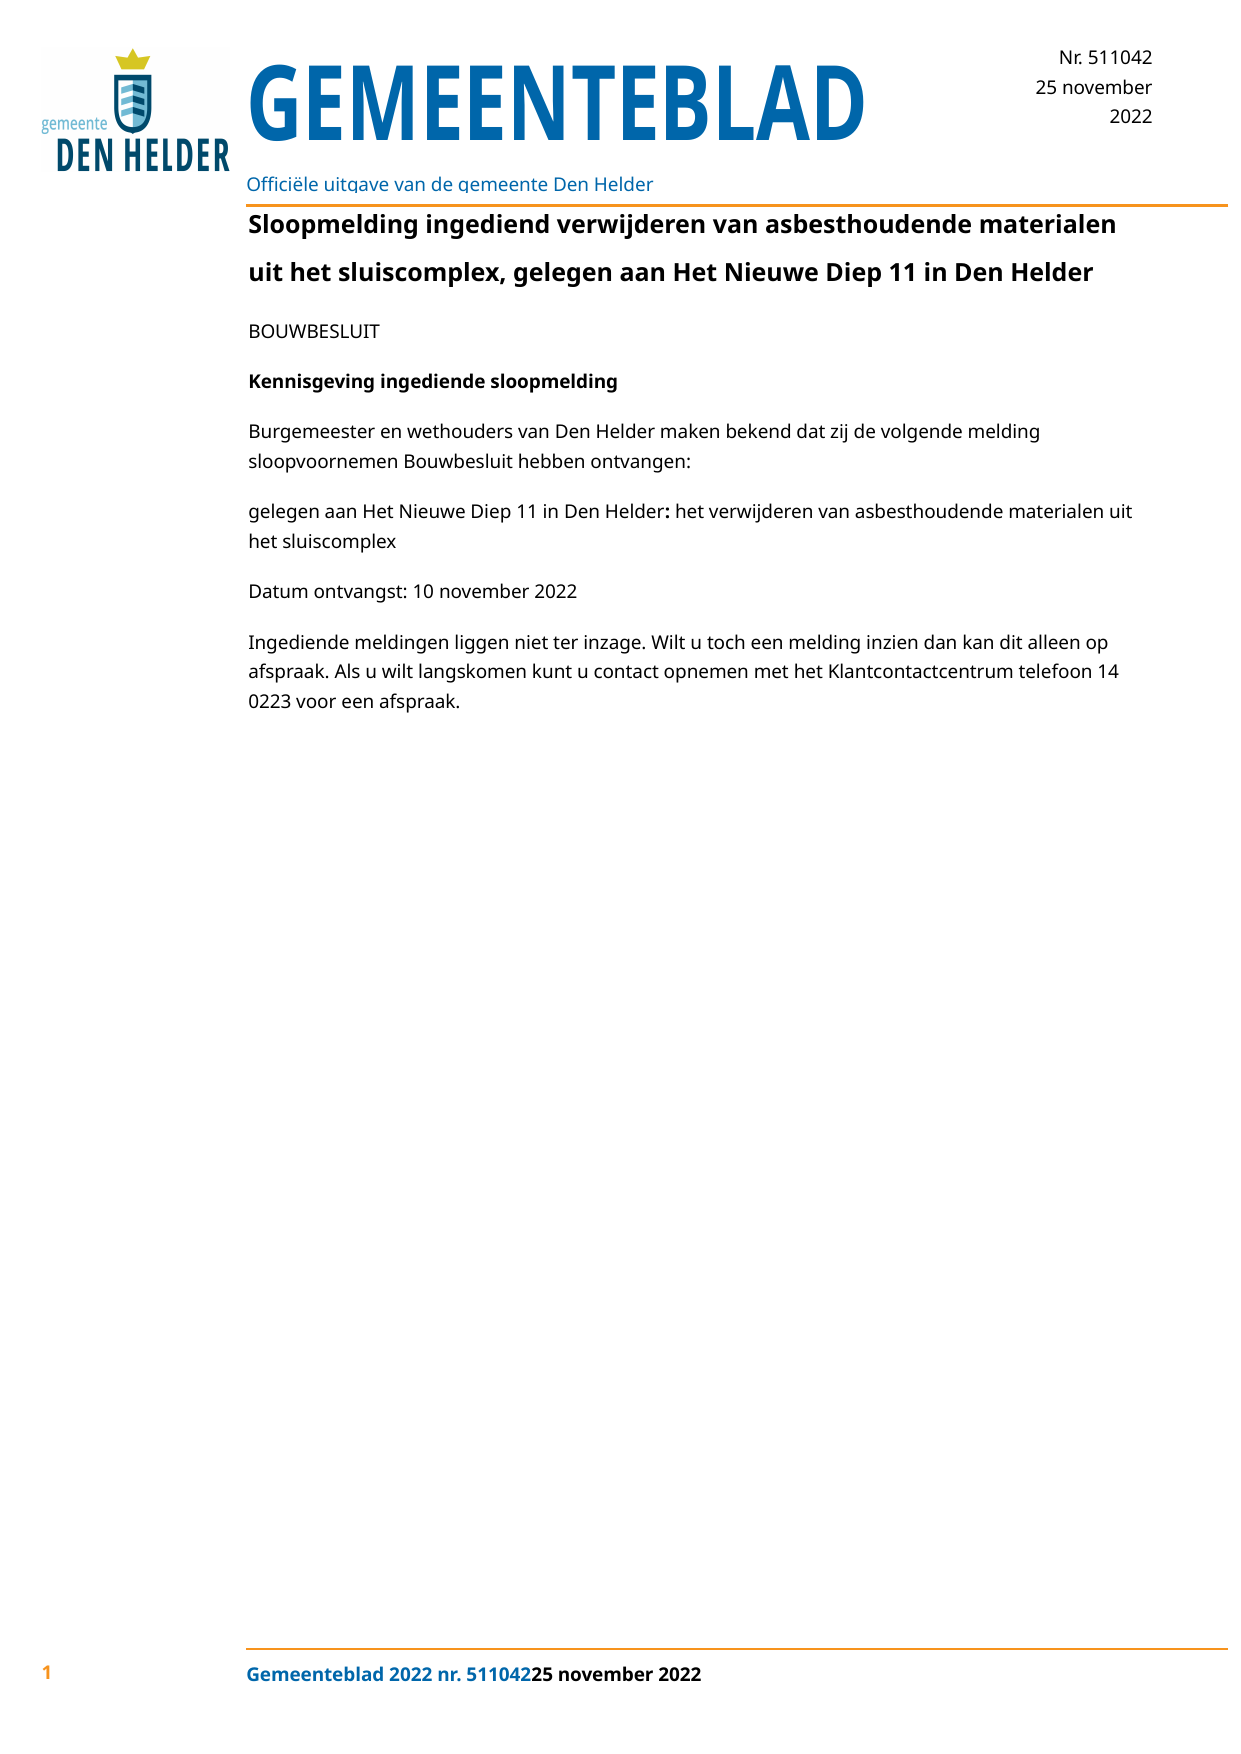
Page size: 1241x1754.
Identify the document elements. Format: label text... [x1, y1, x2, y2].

picture [63, 144, 68, 165]
text Sloopmelding ingediend verwijderen van asbesthoudende materialen uit het sluiscomplex, gelegen aan Het Nieuwe Diep 11 in Den Helder [248, 207, 1152, 288]
picture [182, 144, 187, 165]
picture [100, 154, 106, 172]
text Kennisgeving ingediende sloopmelding [248, 368, 1152, 394]
picture [41, 47, 231, 172]
text Datum ontvangst: 10 november 2022 [248, 579, 1152, 604]
picture [220, 160, 224, 172]
text Burgemeester en wethouders van Den Helder maken bekend dat zij de volgende melding sloopvoornemen Bouwbesluit hebben ontvangen: [248, 419, 1152, 474]
picture [130, 157, 135, 172]
text gelegen aan Het Nieuwe Diep 11 in Den Helder: het verwijderen van asbesthoudende materialen uit het sluiscomplex [248, 499, 1152, 554]
text BOUWBESLUIT [248, 318, 1152, 344]
text Ingediende meldingen liggen niet ter inzage. Wilt u toch een melding inzien dan kan dit alleen op afspraak. Als u wilt langskomen kunt u contact opnemen met het Klantcontactcentrum telefoon 14 0223 voor een afspraak. [248, 629, 1152, 714]
